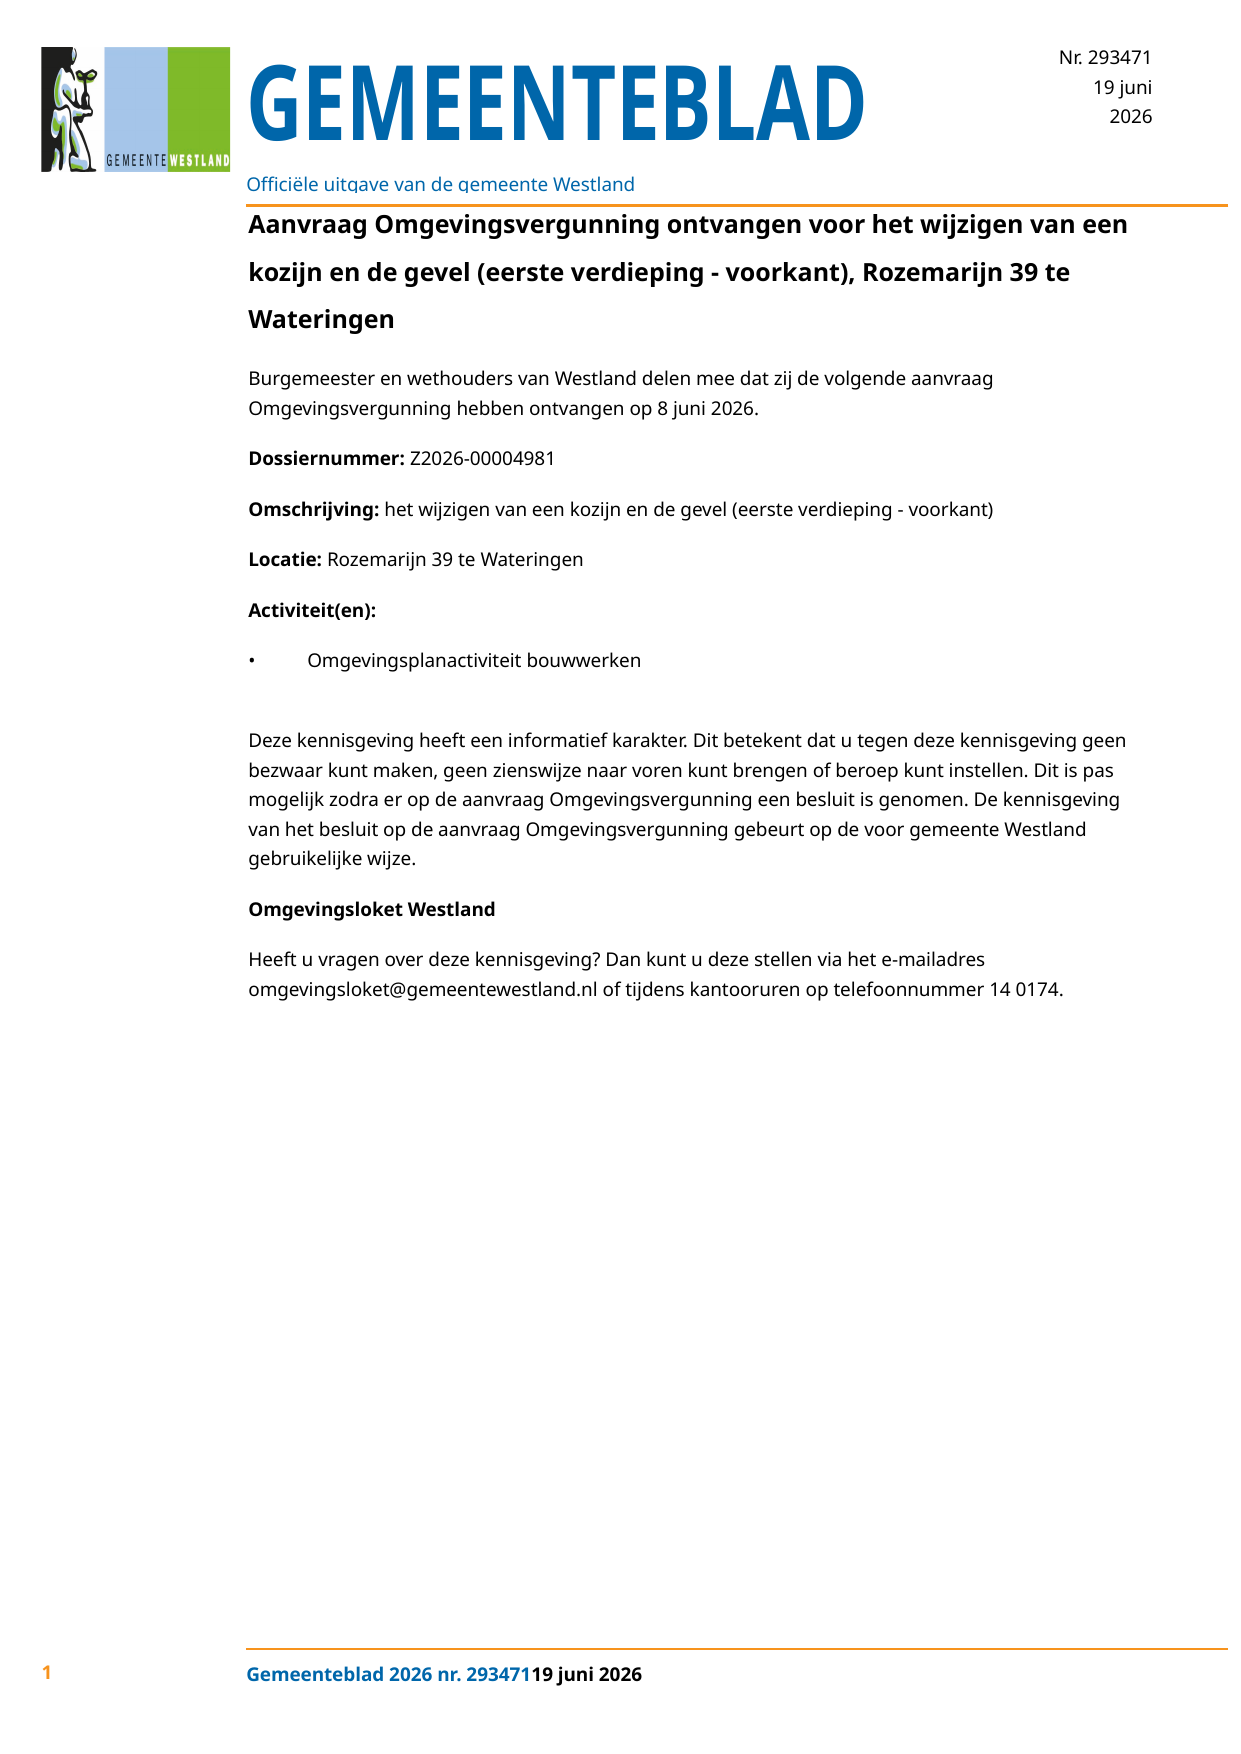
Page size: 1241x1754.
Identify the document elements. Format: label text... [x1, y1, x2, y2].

text Activiteit(en): [248, 597, 1152, 622]
text Omgevingsloket Westland [248, 896, 1152, 922]
text Dossiernummer: Z2026-00004981 [248, 446, 1152, 471]
text Heeft u vragen over deze kennisgeving? Dan kunt u deze stellen via het e-mailadres omgevingsloket@gemeentewestland.nl of tijdens kantooruren op telefoonnummer 14 0174. [248, 946, 1152, 1002]
text Burgemeester en wethouders van Westland delen mee dat zij de volgende aanvraag Omgevingsvergunning hebben ontvangen op 8 juni 2026. [248, 366, 1152, 421]
list Omgevingsplanactiviteit bouwwerken [248, 647, 1152, 673]
picture [41, 47, 231, 172]
text Locatie: Rozemarijn 39 te Wateringen [248, 546, 1152, 572]
text Omschrijving: het wijzigen van een kozijn en de gevel (eerste verdieping - voorkant) [248, 496, 1152, 522]
text Aanvraag Omgevingsvergunning ontvangen voor het wijzigen van een kozijn en de gevel (eerste verdieping - voorkant), Rozemarijn 39 te Wateringen [248, 207, 1152, 336]
text Deze kennisgeving heeft een informatief karakter. Dit betekent dat u tegen deze kennisgeving geen bezwaar kunt maken, geen zienswijze naar voren kunt brengen of beroep kunt instellen. Dit is pas mogelijk zodra er op de aanvraag Omgevingsvergunning een besluit is genomen. De kennisgeving van het besluit op de aanvraag Omgevingsvergunning gebeurt op de voor gemeente Westland gebruikelijke wijze. [248, 727, 1152, 871]
